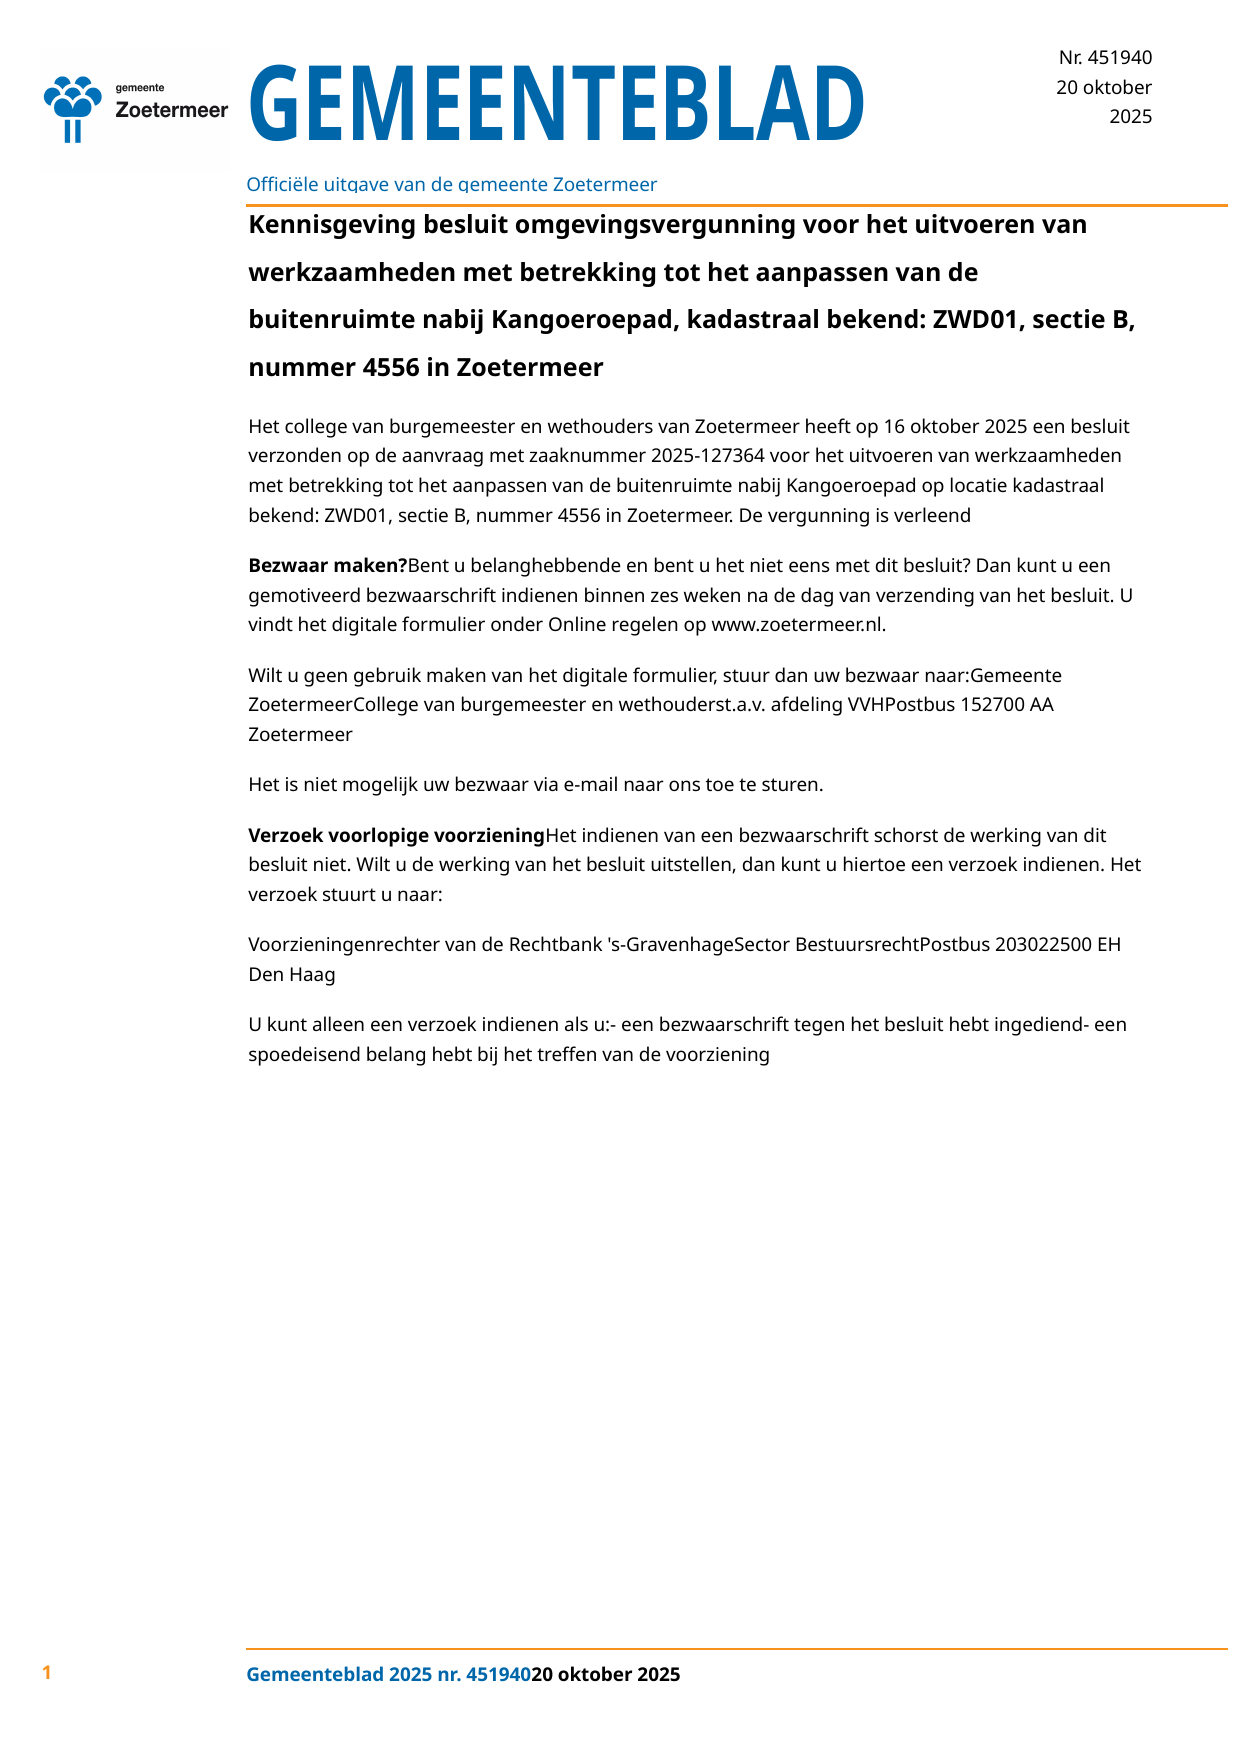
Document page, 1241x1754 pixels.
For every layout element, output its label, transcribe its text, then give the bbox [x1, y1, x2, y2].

text Kennisgeving besluit omgevingsvergunning voor het uitvoeren van werkzaamheden met betrekking tot het aanpassen van de buitenruimte nabij Kangoeroepad, kadastraal bekend: ZWD01, sectie B, nummer 4556 in Zoetermeer [248, 207, 1152, 384]
text Voorzieningenrechter van de Rechtbank 's-GravenhageSector BestuursrechtPostbus 203022500 EH Den Haag [248, 931, 1152, 987]
picture [41, 47, 231, 172]
text Het is niet mogelijk uw bezwaar via e-mail naar ons toe te sturen. [248, 771, 1152, 797]
text Verzoek voorlopige voorzieningHet indienen van een bezwaarschrift schorst de werking van dit besluit niet. Wilt u de werking van het besluit uitstellen, dan kunt u hiertoe een verzoek indienen. Het verzoek stuurt u naar: [248, 822, 1152, 907]
text U kunt alleen een verzoek indienen als u:- een bezwaarschrift tegen het besluit hebt ingediend- een spoedeisend belang hebt bij het treffen van de voorziening [248, 1011, 1152, 1067]
text Wilt u geen gebruik maken van het digitale formulier, stuur dan uw bezwaar naar:Gemeente ZoetermeerCollege van burgemeester en wethouderst.a.v. afdeling VVHPostbus 152700 AA Zoetermeer [248, 662, 1152, 747]
text Het college van burgemeester en wethouders van Zoetermeer heeft op 16 oktober 2025 een besluit verzonden op de aanvraag met zaaknummer 2025-127364 voor het uitvoeren van werkzaamheden met betrekking tot het aanpassen van de buitenruimte nabij Kangoeroepad op locatie kadastraal bekend: ZWD01, sectie B, nummer 4556 in Zoetermeer. De vergunning is verleend [248, 413, 1152, 528]
text Bezwaar maken?Bent u belanghebbende en bent u het niet eens met dit besluit? Dan kunt u een gemotiveerd bezwaarschrift indienen binnen zes weken na de dag van verzending van het besluit. U vindt het digitale formulier onder Online regelen op www.zoetermeer.nl. [248, 552, 1152, 637]
